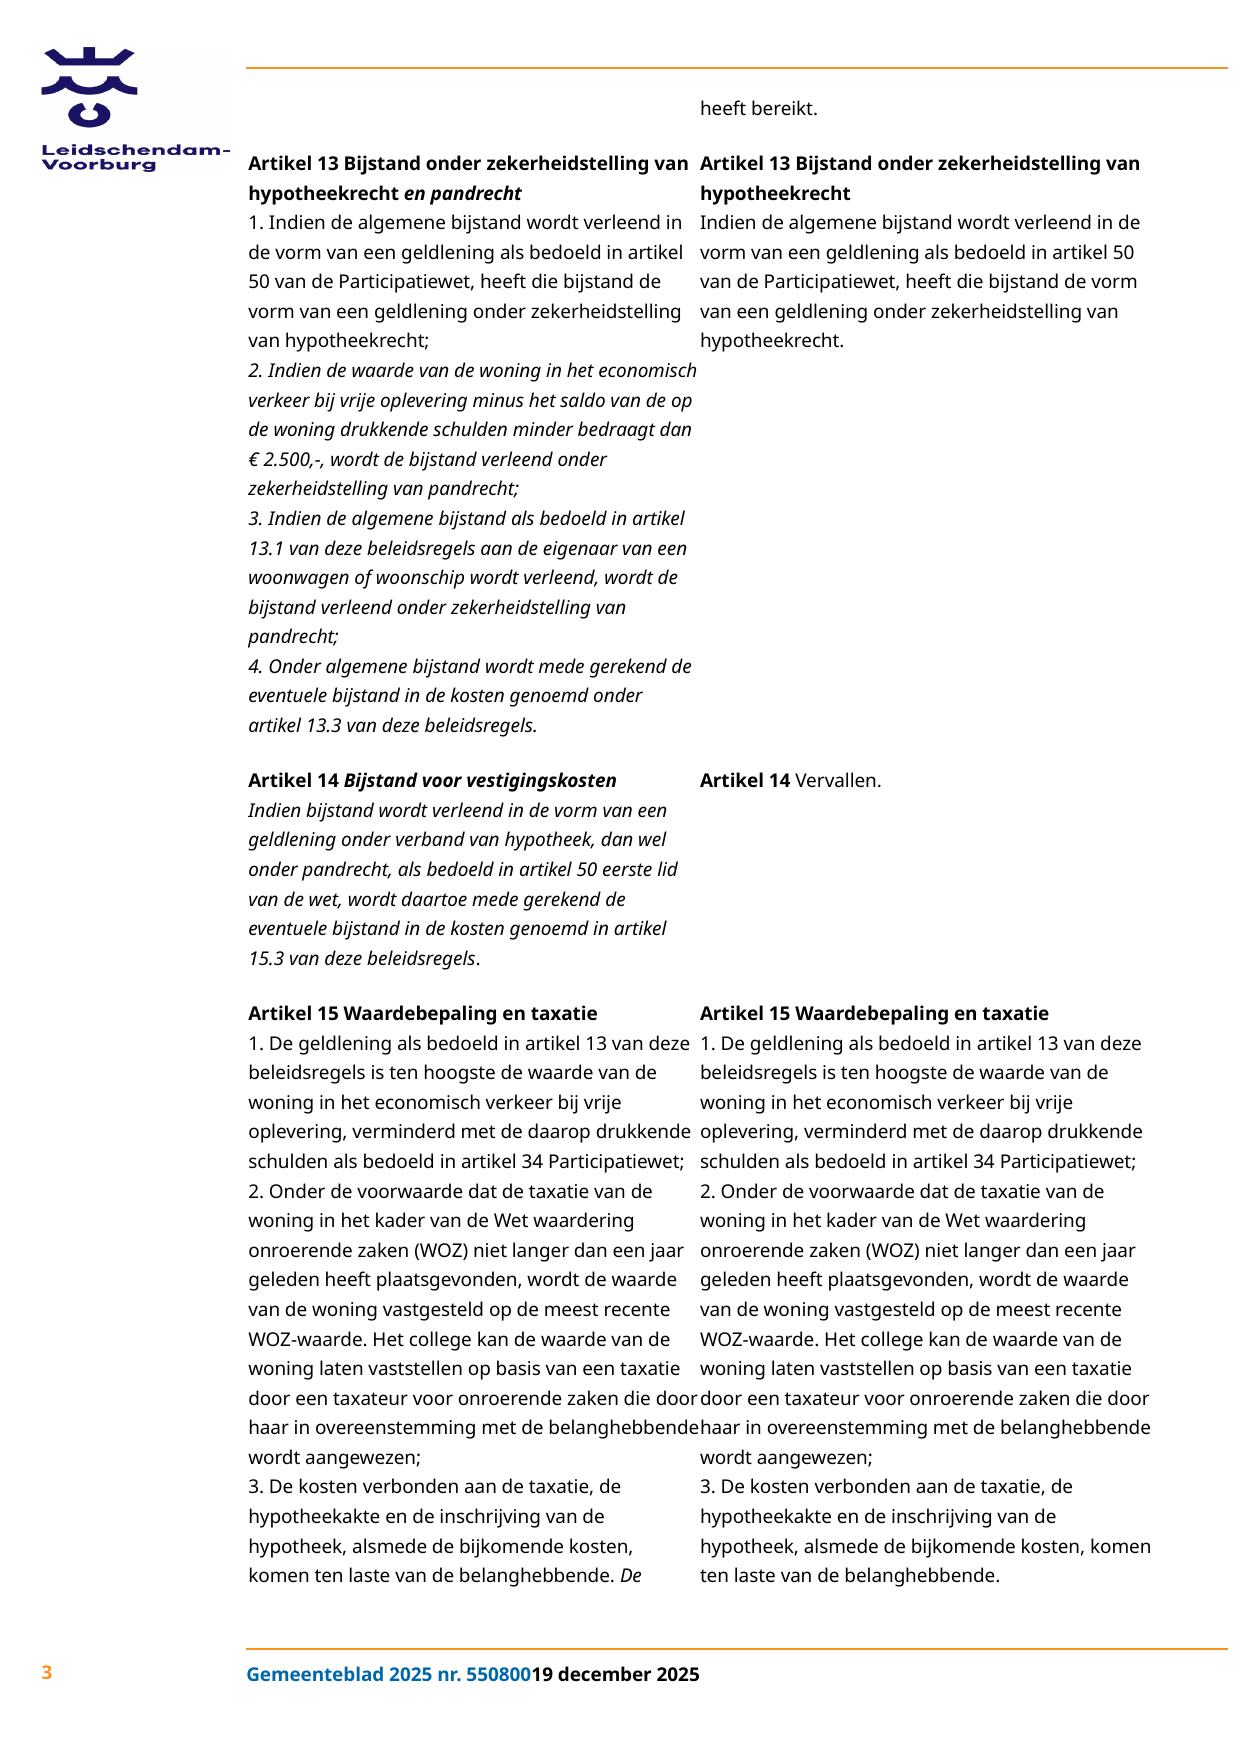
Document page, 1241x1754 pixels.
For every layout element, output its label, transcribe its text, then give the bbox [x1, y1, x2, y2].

table_cell Artikel 15 Waardebepaling en taxatie 1. De geldlening als bedoeld in artikel 13 van deze beleidsregels is ten hoogste de waarde van de woning in het economisch verkeer bij vrije oplevering, verminderd met de daarop drukkende schulden als bedoeld in artikel 34 Participatiewet; 2. Onder de voorwaarde dat de taxatie van de woning in het kader van de Wet waardering onroerende zaken (WOZ) niet langer dan een jaar geleden heeft plaatsgevonden, wordt de waarde van de woning vastgesteld op de meest recente WOZ-waarde. Het college kan de waarde van de woning laten vaststellen op basis van een taxatie door een taxateur voor onroerende zaken die door haar in overeenstemming met de belanghebbende wordt aangewezen; 3. De kosten verbonden aan de taxatie, de hypotheekakte en de inschrijving van de hypotheek, alsmede de bijkomende kosten, komen ten laste van de belanghebbende. [700, 1000, 1152, 1588]
table_cell Artikel 13 Bijstand onder zekerheidstelling van hypotheekrecht en pandrecht 1. Indien de algemene bijstand wordt verleend in de vorm van een geldlening als bedoeld in artikel 50 van de Participatiewet, heeft die bijstand de vorm van een geldlening onder zekerheidstelling van hypotheekrecht; 2. Indien de waarde van de woning in het economisch verkeer bij vrije oplevering minus het saldo van de op de woning drukkende schulden minder bedraagt dan € 2.500,-, wordt de bijstand verleend onder zekerheidstelling van pandrecht; 3. Indien de algemene bijstand als bedoeld in artikel 13.1 van deze beleidsregels aan de eigenaar van een woonwagen of woonschip wordt verleend, wordt de bijstand verleend onder zekerheidstelling van pandrecht; 4. Onder algemene bijstand wordt mede gerekend de eventuele bijstand in de kosten genoemd onder artikel 13.3 van deze beleidsregels. [248, 150, 700, 767]
table_cell Artikel 14 Vervallen. [700, 768, 1152, 1000]
table_cell Artikel 15 Waardebepaling en taxatie 1. De geldlening als bedoeld in artikel 13 van deze beleidsregels is ten hoogste de waarde van de woning in het economisch verkeer bij vrije oplevering, verminderd met de daarop drukkende schulden als bedoeld in artikel 34 Participatiewet; 2. Onder de voorwaarde dat de taxatie van de woning in het kader van de Wet waardering onroerende zaken (WOZ) niet langer dan een jaar geleden heeft plaatsgevonden, wordt de waarde van de woning vastgesteld op de meest recente WOZ-waarde. Het college kan de waarde van de woning laten vaststellen op basis van een taxatie door een taxateur voor onroerende zaken die door haar in overeenstemming met de belanghebbende wordt aangewezen; 3. De kosten verbonden aan de taxatie, de hypotheekakte en de inschrijving van de hypotheek, alsmede de bijkomende kosten, komen ten laste van de belanghebbende. De [248, 1000, 700, 1588]
picture [41, 47, 231, 172]
table_cell Artikel 14 Bijstand voor vestigingskosten Indien bijstand wordt verleend in de vorm van een geldlening onder verband van hypotheek, dan wel onder pandrecht, als bedoeld in artikel 50 eerste lid van de wet, wordt daartoe mede gerekend de eventuele bijstand in de kosten genoemd in artikel 15.3 van deze beleidsregels. [248, 768, 700, 1000]
table_cell Artikel 13 Bijstand onder zekerheidstelling van hypotheekrecht Indien de algemene bijstand wordt verleend in de vorm van een geldlening als bedoeld in artikel 50 van de Participatiewet, heeft die bijstand de vorm van een geldlening onder zekerheidstelling van hypotheekrecht. [700, 150, 1152, 767]
table_cell [248, 95, 700, 150]
table_cell heeft bereikt. [700, 95, 1152, 150]
